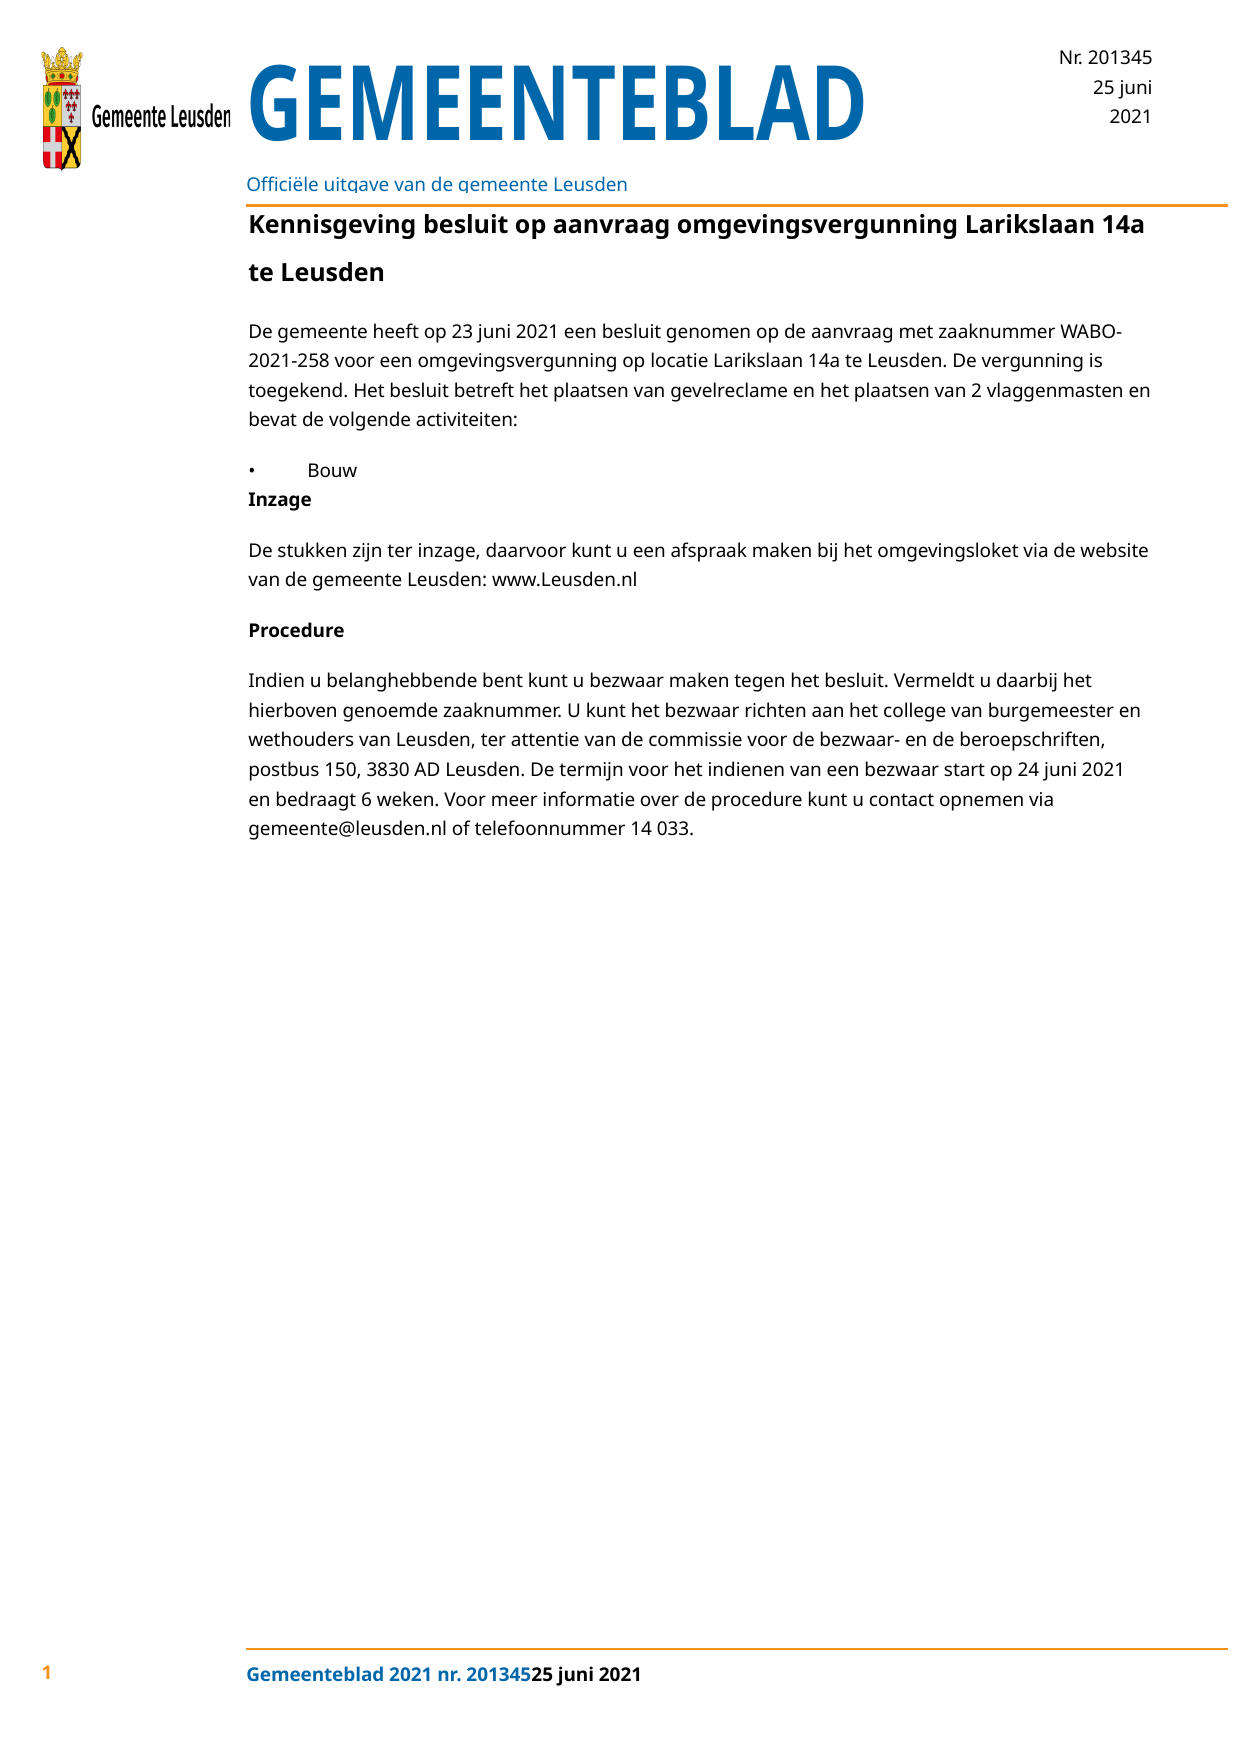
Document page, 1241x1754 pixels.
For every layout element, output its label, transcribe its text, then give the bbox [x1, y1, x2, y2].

text Indien u belanghebbende bent kunt u bezwaar maken tegen het besluit. Vermeldt u daarbij het hierboven genoemde zaaknummer. U kunt het bezwaar richten aan het college van burgemeester en wethouders van Leusden, ter attentie van de commissie voor de bezwaar- en de beroepschriften, postbus 150, 3830 AD Leusden. De termijn voor het indienen van een bezwaar start op 24 juni 2021 en bedraagt 6 weken. Voor meer informatie over de procedure kunt u contact opnemen via gemeente@leusden.nl of telefoonnummer 14 033. [248, 667, 1152, 841]
list Bouw [248, 457, 1152, 483]
text De stukken zijn ter inzage, daarvoor kunt u een afspraak maken bij het omgevingsloket via de website van de gemeente Leusden: www.Leusden.nl [248, 537, 1152, 592]
text De gemeente heeft op 23 juni 2021 een besluit genomen op de aanvraag met zaaknummer WABO-2021-258 voor een omgevingsvergunning op locatie Larikslaan 14a te Leusden. De vergunning is toegekend. Het besluit betreft het plaatsen van gevelreclame en het plaatsen van 2 vlaggenmasten en bevat de volgende activiteiten: [248, 318, 1152, 432]
text Kennisgeving besluit op aanvraag omgevingsvergunning Larikslaan 14a te Leusden [248, 207, 1152, 288]
text Procedure [248, 617, 1152, 643]
picture [41, 47, 231, 172]
text Inzage [248, 487, 1152, 512]
